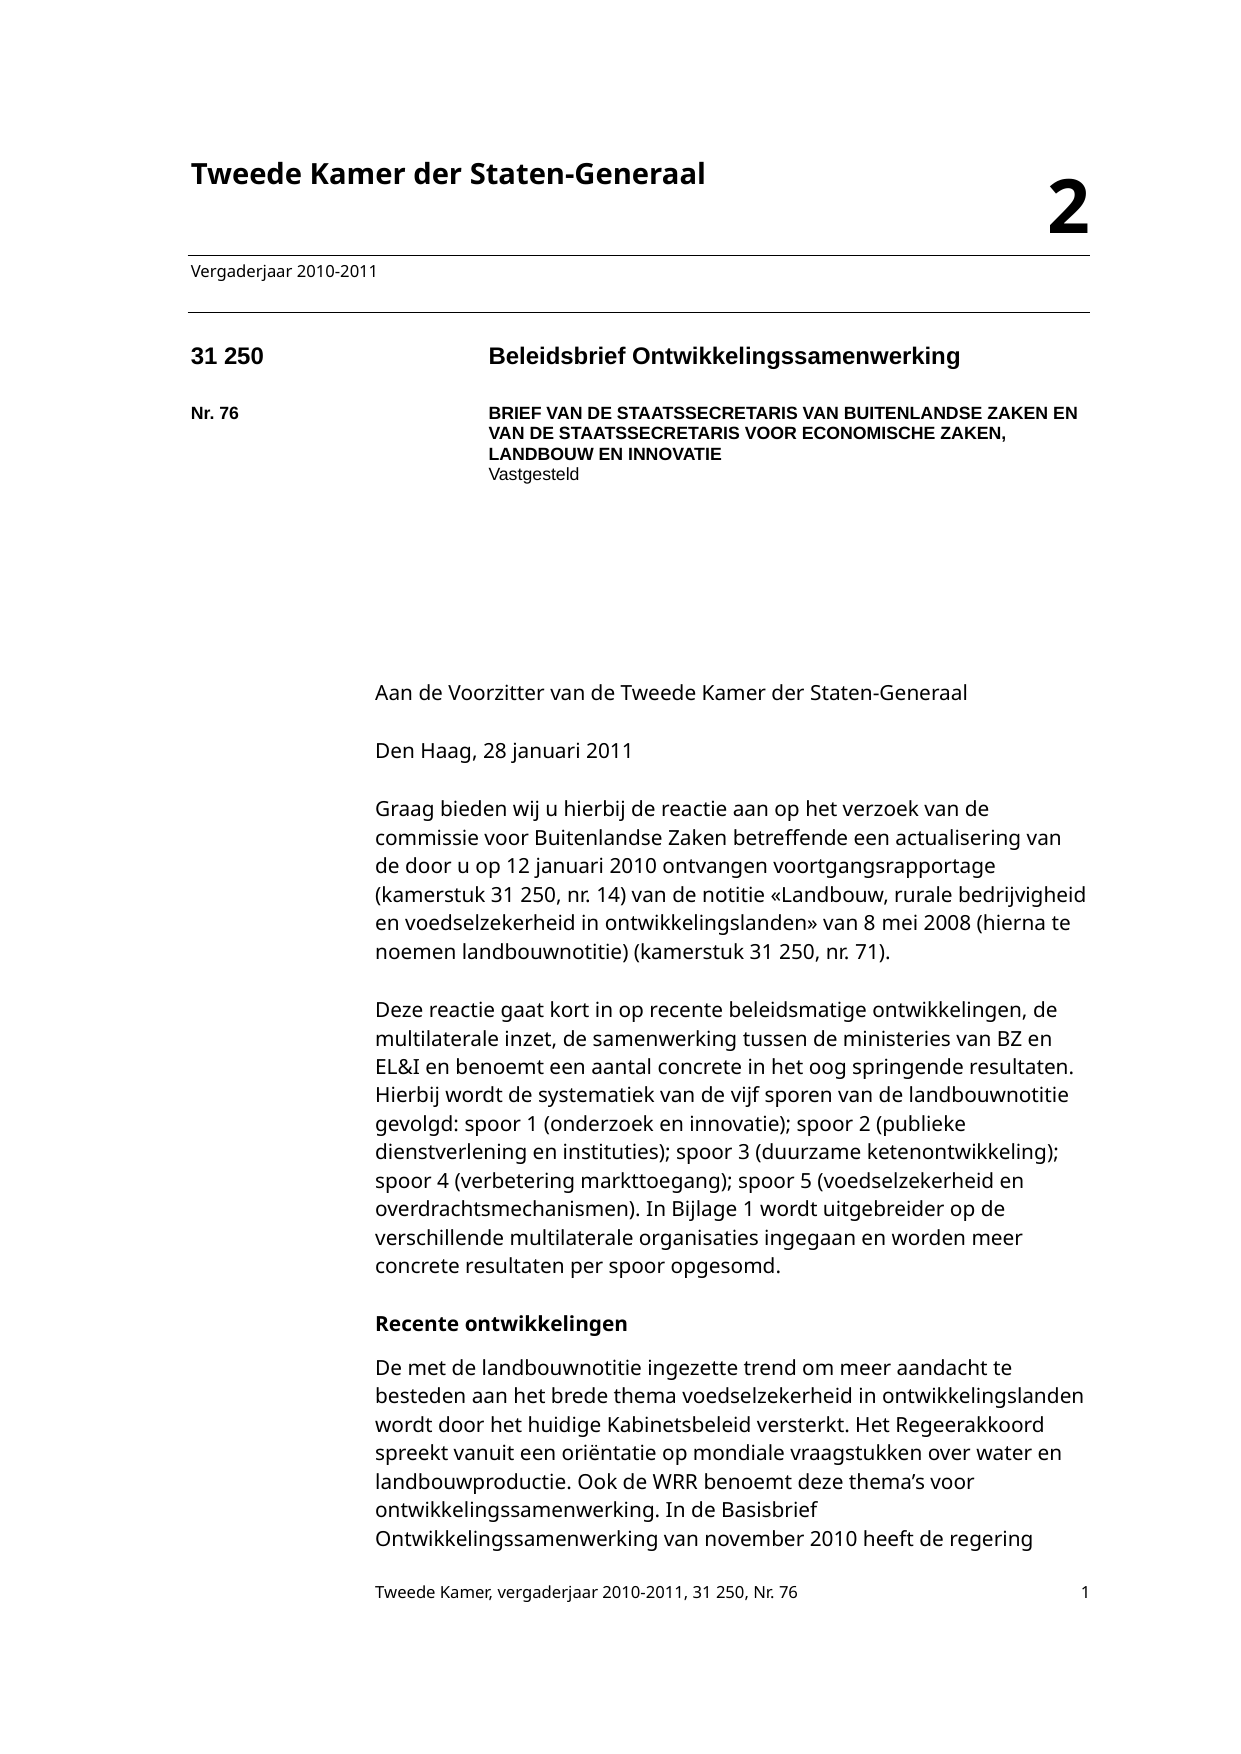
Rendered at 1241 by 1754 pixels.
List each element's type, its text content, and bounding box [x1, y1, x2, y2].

text Graag bieden wij u hierbij de reactie aan op het verzoek van de commissie voor Buitenlandse Zaken betreffende een actualisering van de door u op 12 januari 2010 ontvangen voortgangsrapportage (kamerstuk 31 250, nr. 14) van de notitie «Landbouw, rurale bedrijvigheid en voedselzekerheid in ontwikkelingslanden» van 8 mei 2008 (hierna te noemen landbouwnotitie) (kamerstuk 31 250, nr. 71). [375, 794, 1090, 965]
table_cell Nr. 76 [188, 399, 485, 559]
table_cell [485, 256, 1090, 312]
table_header 2 [910, 150, 1090, 255]
text Deze reactie gaat kort in op recente beleidsmatige ontwikkelingen, de multilaterale inzet, de samenwerking tussen de ministeries van BZ en EL&I en benoemt een aantal concrete in het oog springende resultaten. Hierbij wordt de systematiek van de vijf sporen van de landbouwnotitie gevolgd: spoor 1 (onderzoek en innovatie); spoor 2 (publieke dienstverlening en instituties); spoor 3 (duurzame ketenontwikkeling); spoor 4 (verbetering markttoegang); spoor 5 (voedselzekerheid en overdrachtsmechanismen). In Bijlage 1 wordt uitgebreider op de verschillende multilaterale organisaties ingegaan en worden meer concrete resultaten per spoor opgesomd. [375, 995, 1090, 1279]
text Aan de Voorzitter van de Tweede Kamer der Staten-Generaal [375, 678, 1090, 706]
text De met de landbouwnotitie ingezette trend om meer aandacht te besteden aan het brede thema voedselzekerheid in ontwikkelingslanden wordt door het huidige Kabinetsbeleid versterkt. Het Regeerakkoord spreekt vanuit een oriëntatie op mondiale vraagstukken over water en landbouwproductie. Ook de WRR benoemt deze thema’s voor ontwikkelingssamenwerking. In de Basisbrief Ontwikkelingssamenwerking van november 2010 heeft de regering [375, 1353, 1090, 1552]
text Recente ontwikkelingen [375, 1309, 1090, 1338]
table_cell 31 250 [188, 339, 485, 399]
table_cell [485, 313, 1090, 339]
table_cell Vergaderjaar 2010-2011 [188, 256, 485, 312]
text Den Haag, 28 januari 2011 [375, 736, 1090, 764]
table_header Tweede Kamer der Staten-Generaal [188, 150, 909, 255]
table_cell [188, 313, 485, 339]
table_cell BRIEF VAN DE STAATSSECRETARIS VAN BUITENLANDSE ZAKEN EN VAN DE STAATSSECRETARIS VOOR ECONOMISCHE ZAKEN, LANDBOUW EN INNOVATIE Vastgesteld [485, 399, 1090, 559]
table_cell Beleidsbrief Ontwikkelingssamenwerking [485, 339, 1090, 399]
